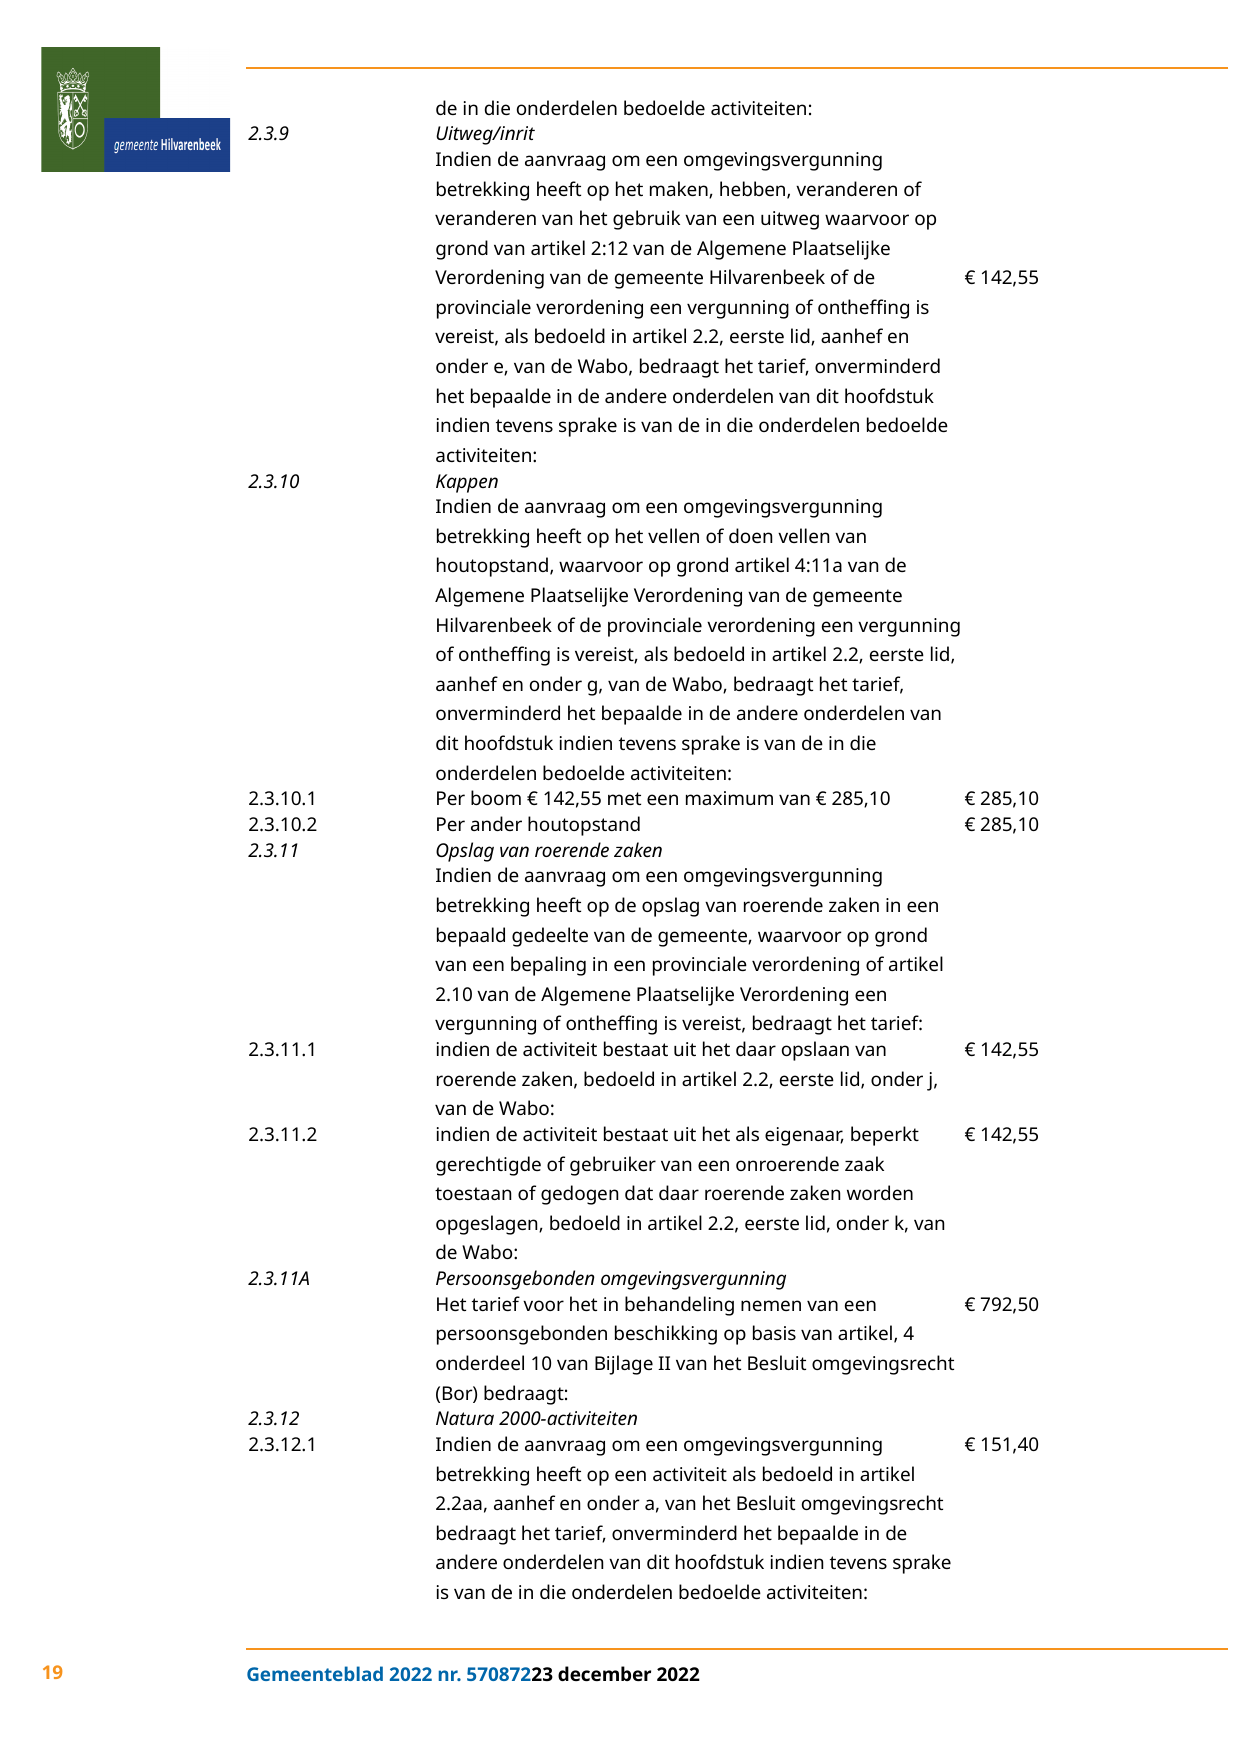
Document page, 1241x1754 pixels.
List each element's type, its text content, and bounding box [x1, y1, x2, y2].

table_cell [964, 121, 1152, 146]
table_cell Natura 2000-activiteiten [435, 1406, 964, 1431]
table_cell [964, 863, 1152, 1036]
table_cell [248, 95, 435, 121]
table_cell [248, 1291, 435, 1406]
table_cell 2.3.11 [248, 837, 435, 863]
table_cell 2.3.12.1 [248, 1431, 435, 1605]
table_cell Het tarief voor het in behandeling nemen van een persoonsgebonden beschikking op basis van artikel, 4 onderdeel 10 van Bijlage II van het Besluit omgevingsrecht (Bor) bedraagt: [435, 1291, 964, 1406]
table_cell indien de activiteit bestaat uit het daar opslaan van roerende zaken, bedoeld in artikel 2.2, eerste lid, onder j, van de Wabo: [435, 1036, 964, 1121]
table_cell 2.3.11.1 [248, 1036, 435, 1121]
table_cell 2.3.10.1 [248, 786, 435, 811]
table_cell [248, 863, 435, 1036]
table_cell Kappen [435, 468, 964, 493]
table_cell € 792,50 [964, 1291, 1152, 1406]
table_cell Indien de aanvraag om een omgevingsvergunning betrekking heeft op een activiteit als bedoeld in artikel 2.2aa, aanhef en onder a, van het Besluit omgevingsrecht bedraagt het tarief, onverminderd het bepaalde in de andere onderdelen van dit hoofdstuk indien tevens sprake is van de in die onderdelen bedoelde activiteiten: [435, 1431, 964, 1605]
table_cell indien de activiteit bestaat uit het als eigenaar, beperkt gerechtigde of gebruiker van een onroerende zaak toestaan of gedogen dat daar roerende zaken worden opgeslagen, bedoeld in artikel 2.2, eerste lid, onder k, van de Wabo: [435, 1121, 964, 1265]
table_cell 2.3.10 [248, 468, 435, 493]
table_cell Indien de aanvraag om een omgevingsvergunning betrekking heeft op de opslag van roerende zaken in een bepaald gedeelte van de gemeente, waarvoor op grond van een bepaling in een provinciale verordening of artikel 2.10 van de Algemene Plaatselijke Verordening een vergunning of ontheffing is vereist, bedraagt het tarief: [435, 863, 964, 1036]
table_cell [964, 95, 1152, 121]
table_cell € 142,55 [964, 1036, 1152, 1121]
table_cell € 151,40 [964, 1431, 1152, 1605]
table_cell 2.3.10.2 [248, 811, 435, 837]
table_cell [248, 146, 435, 468]
table_cell [964, 468, 1152, 493]
table_cell Per ander houtopstand [435, 811, 964, 837]
table_cell [964, 837, 1152, 863]
table_cell de in die onderdelen bedoelde activiteiten: [435, 95, 964, 121]
table_cell € 285,10 [964, 786, 1152, 811]
table_cell 2.3.11A [248, 1265, 435, 1291]
table_cell Per boom € 142,55 met een maximum van € 285,10 [435, 786, 964, 811]
table_cell Opslag van roerende zaken [435, 837, 964, 863]
table_cell Uitweg/inrit [435, 121, 964, 146]
table_cell 2.3.12 [248, 1406, 435, 1431]
table_cell € 142,55 [964, 1121, 1152, 1265]
table_cell € 285,10 [964, 811, 1152, 837]
table_cell Indien de aanvraag om een omgevingsvergunning betrekking heeft op het vellen of doen vellen van houtopstand, waarvoor op grond artikel 4:11a van de Algemene Plaatselijke Verordening van de gemeente Hilvarenbeek of de provinciale verordening een vergunning of ontheffing is vereist, als bedoeld in artikel 2.2, eerste lid, aanhef en onder g, van de Wabo, bedraagt het tarief, onverminderd het bepaalde in de andere onderdelen van dit hoofdstuk indien tevens sprake is van de in die onderdelen bedoelde activiteiten: [435, 494, 964, 786]
table_cell Persoonsgebonden omgevingsvergunning [435, 1265, 964, 1291]
table_cell € 142,55 [964, 146, 1152, 468]
table_cell 2.3.11.2 [248, 1121, 435, 1265]
table_cell 2.3.9 [248, 121, 435, 146]
table_cell Indien de aanvraag om een omgevingsvergunning betrekking heeft op het maken, hebben, veranderen of veranderen van het gebruik van een uitweg waarvoor op grond van artikel 2:12 van de Algemene Plaatselijke Verordening van de gemeente Hilvarenbeek of de provinciale verordening een vergunning of ontheffing is vereist, als bedoeld in artikel 2.2, eerste lid, aanhef en onder e, van de Wabo, bedraagt het tarief, onverminderd het bepaalde in de andere onderdelen van dit hoofdstuk indien tevens sprake is van de in die onderdelen bedoelde activiteiten: [435, 146, 964, 468]
table_cell [248, 494, 435, 786]
table_cell [964, 1265, 1152, 1291]
picture [41, 47, 231, 172]
table_cell [964, 494, 1152, 786]
table_cell [964, 1406, 1152, 1431]
